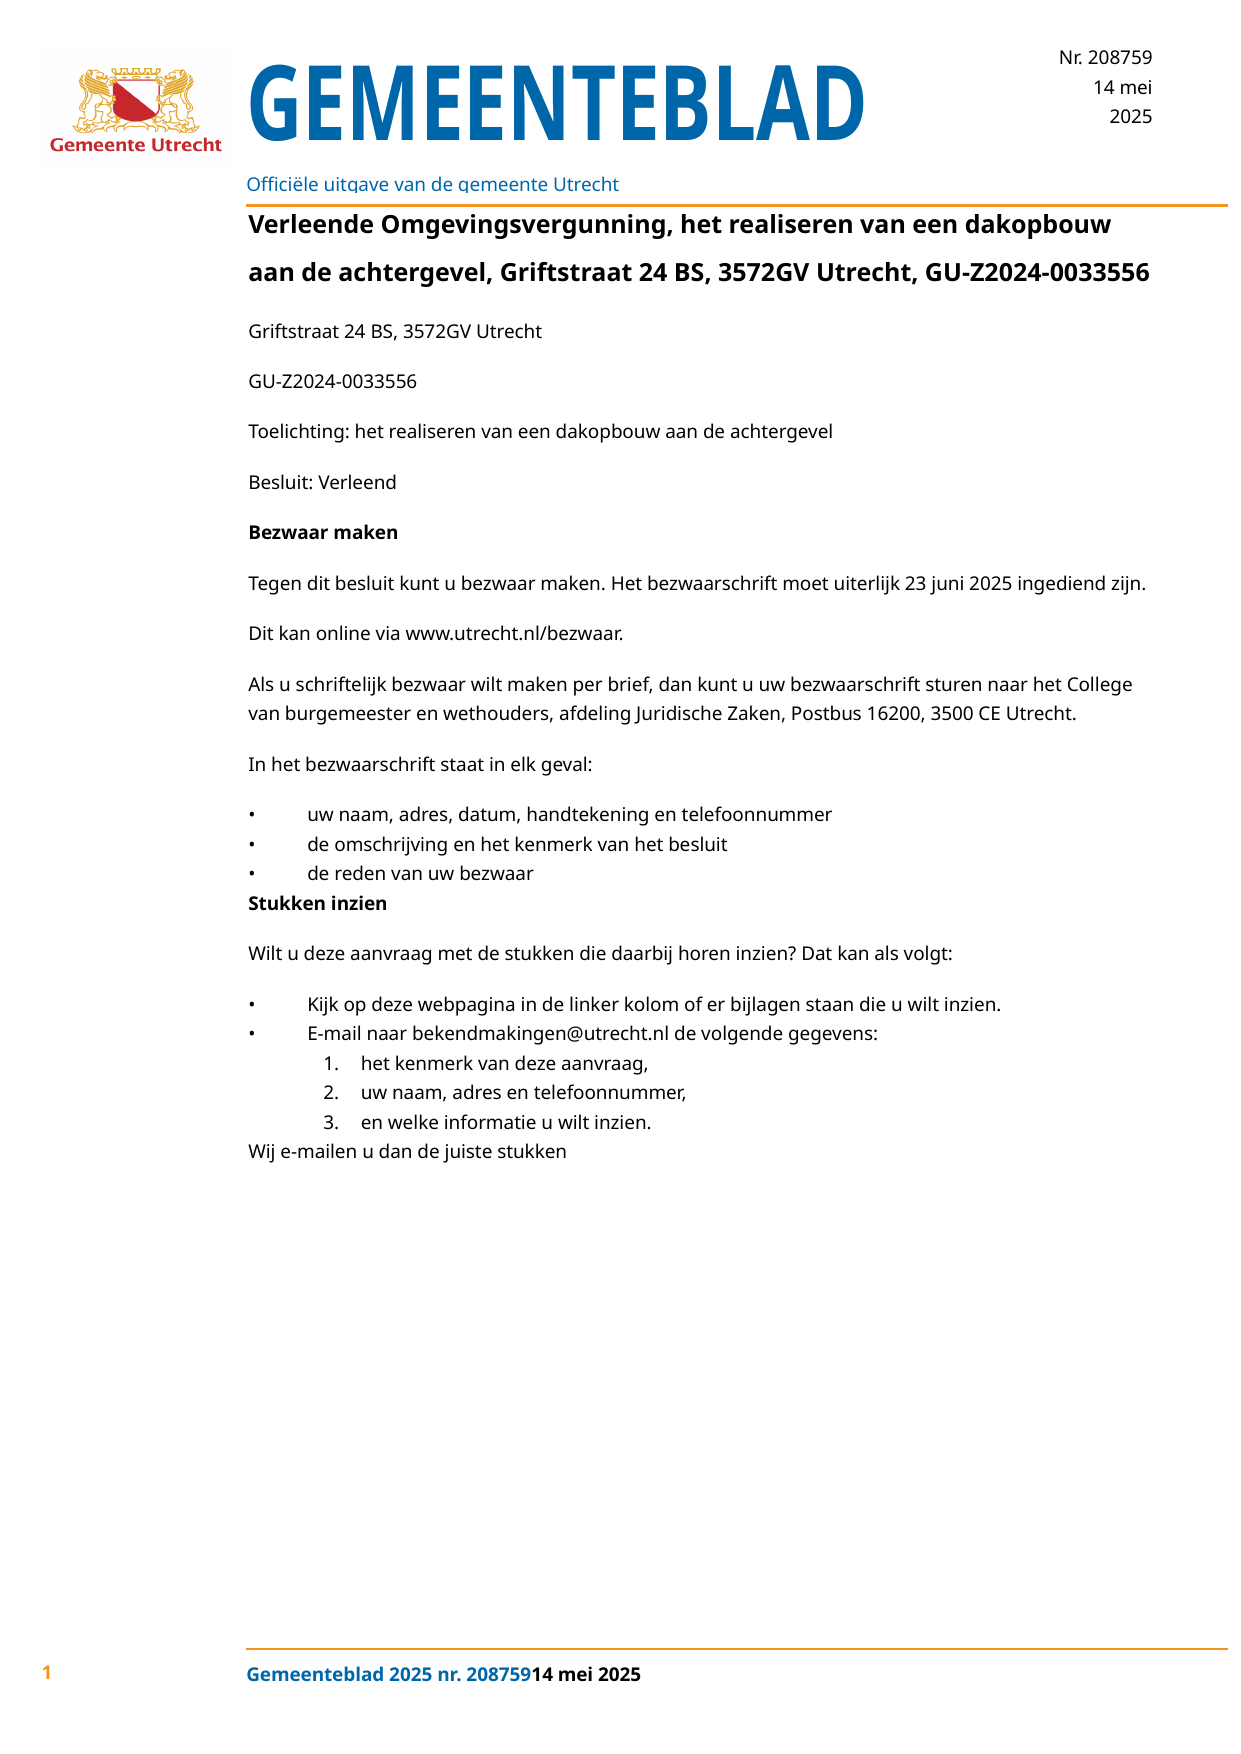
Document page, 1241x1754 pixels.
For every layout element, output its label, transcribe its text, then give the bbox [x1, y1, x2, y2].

text Verleende Omgevingsvergunning, het realiseren van een dakopbouw aan de achtergevel, Griftstraat 24 BS, 3572GV Utrecht, GU-Z2024-0033556 [248, 207, 1152, 288]
text In het bezwaarschrift staat in elk geval: [248, 751, 1152, 777]
list E-mail naar bekendmakingen@utrecht.nl de volgende gegevens: [248, 1020, 1152, 1046]
text Wilt u deze aanvraag met de stukken die daarbij horen inzien? Dat kan als volgt: [248, 940, 1152, 966]
text Besluit: Verleend [248, 469, 1152, 495]
list Kijk op deze webpagina in de linker kolom of er bijlagen staan die u wilt inzien. [248, 991, 1152, 1017]
list de reden van uw bezwaar [248, 860, 1152, 886]
text Toelichting: het realiseren van een dakopbouw aan de achtergevel [248, 419, 1152, 444]
list uw naam, adres en telefoonnummer, [323, 1079, 1152, 1105]
text Dit kan online via www.utrecht.nl/bezwaar. [248, 620, 1152, 646]
text Wij e-mailen u dan de juiste stukken [248, 1139, 1152, 1164]
text Als u schriftelijk bezwaar wilt maken per brief, dan kunt u uw bezwaarschrift sturen naar het College van burgemeester en wethouders, afdeling Juridische Zaken, Postbus 16200, 3500 CE Utrecht. [248, 671, 1152, 726]
text Tegen dit besluit kunt u bezwaar maken. Het bezwaarschrift moet uiterlijk 23 juni 2025 ingediend zijn. [248, 570, 1152, 596]
list en welke informatie u wilt inzien. [323, 1109, 1152, 1135]
text GU-Z2024-0033556 [248, 368, 1152, 394]
picture [41, 47, 231, 172]
text Bezwaar maken [248, 519, 1152, 545]
list uw naam, adres, datum, handtekening en telefoonnummer [248, 801, 1152, 827]
list het kenmerk van deze aanvraag, [323, 1050, 1152, 1076]
list de omschrijving en het kenmerk van het besluit [248, 831, 1152, 857]
text Stukken inzien [248, 890, 1152, 916]
text Griftstraat 24 BS, 3572GV Utrecht [248, 318, 1152, 344]
